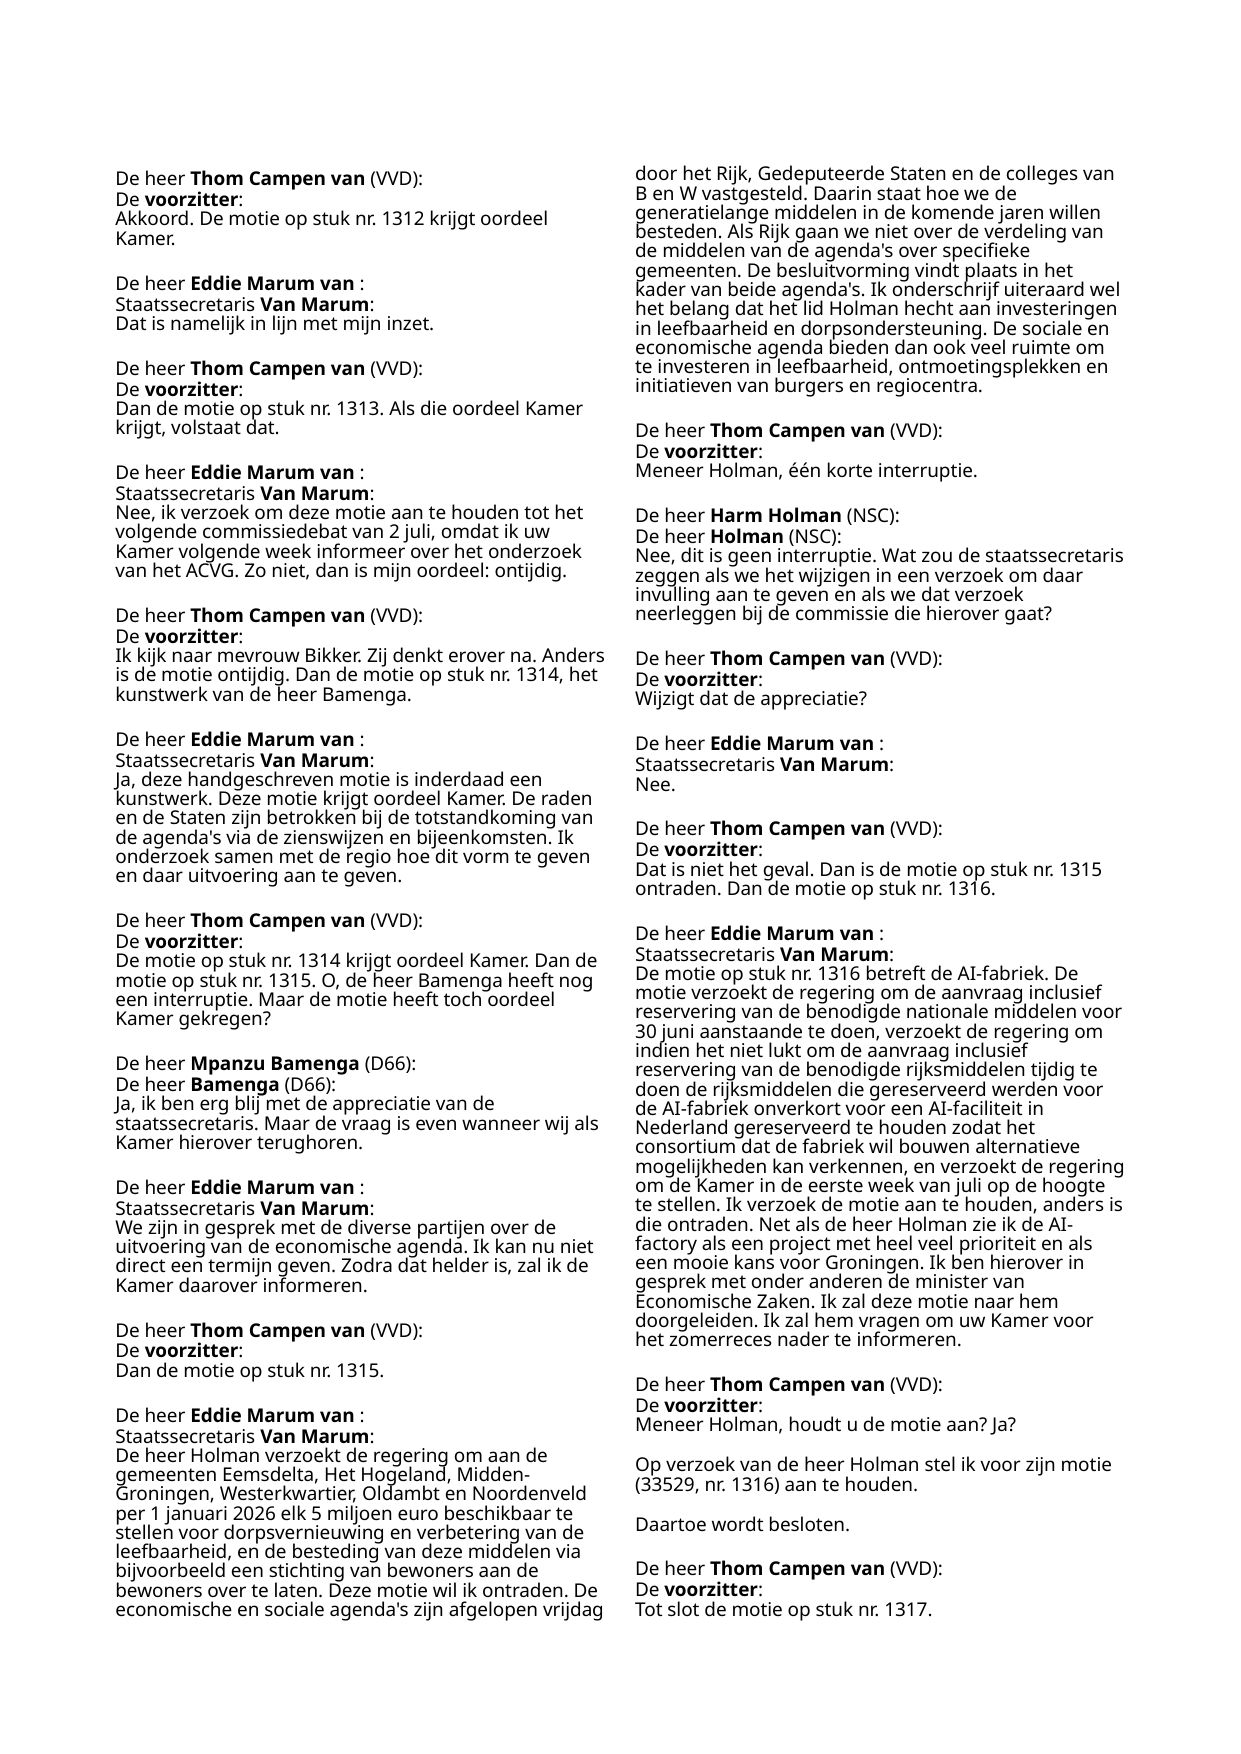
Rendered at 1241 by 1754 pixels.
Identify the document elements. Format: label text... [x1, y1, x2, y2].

text Dat is namelijk in lijn met mijn inzet. [115, 315, 605, 334]
text Dan de motie op stuk nr. 1315. [115, 1362, 605, 1381]
text De heer Eddie Marum van : [115, 1174, 605, 1199]
text Nee, dit is geen interruptie. Wat zou de staatssecretaris zeggen als we het wijzigen in een verzoek om daar invulling aan te geven en als we dat verzoek neerleggen bij de commissie die hierover gaat? [635, 547, 1125, 624]
text De heer Thom Campen van (VVD): [115, 165, 605, 191]
text De voorzitter: [635, 1397, 1125, 1416]
text De heer Thom Campen van (VVD): [115, 355, 605, 381]
text De heer Eddie Marum van : [635, 731, 1125, 756]
text door het Rijk, Gedeputeerde Staten en de colleges van B en W vastgesteld. Daarin staat hoe we de generatielange middelen in de komende jaren willen besteden. Als Rijk gaan we niet over de verdeling van de middelen van de agenda's over specifieke gemeenten. De besluitvorming vindt plaats in het kader van beide agenda's. Ik onderschrijf uiteraard wel het belang dat het lid Holman hecht aan investeringen in leefbaarheid en dorpsondersteuning. De sociale en economische agenda bieden dan ook veel ruimte om te investeren in leefbaarheid, ontmoetingsplekken en initiatieven van burgers en regiocentra. [635, 165, 1125, 397]
text De motie op stuk nr. 1314 krijgt oordeel Kamer. Dan de motie op stuk nr. 1315. O, de heer Bamenga heeft nog een interruptie. Maar de motie heeft toch oordeel Kamer gekregen? [115, 952, 605, 1029]
text Wijzigt dat de appreciatie? [635, 690, 1125, 710]
text Dat is niet het geval. Dan is de motie op stuk nr. 1315 ontraden. Dan de motie op stuk nr. 1316. [635, 861, 1125, 899]
text De voorzitter: [635, 841, 1125, 861]
text De heer Thom Campen van (VVD): [115, 907, 605, 933]
text Daartoe wordt besloten. [635, 1516, 1125, 1535]
text Nee. [635, 776, 1125, 795]
text De heer Eddie Marum van : [115, 726, 605, 752]
text De heer Holman (NSC): [635, 528, 1125, 547]
text De heer Thom Campen van (VVD): [635, 645, 1125, 671]
text Op verzoek van de heer Holman stel ik voor zijn motie (33529, nr. 1316) aan te houden. [635, 1456, 1125, 1495]
text De heer Thom Campen van (VVD): [635, 1371, 1125, 1397]
text Staatssecretaris Van Marum: [635, 756, 1125, 776]
text De heer Holman verzoekt de regering om aan de gemeenten Eemsdelta, Het Hogeland, Midden-Groningen, Westerkwartier, Oldambt en Noordenveld per 1 januari 2026 elk 5 miljoen euro beschikbaar te stellen voor dorpsvernieuwing en verbetering van de leefbaarheid, en de besteding van deze middelen via bijvoorbeeld een stichting van bewoners aan de bewoners over te laten. Deze motie wil ik ontraden. De economische en sociale agenda's zijn afgelopen vrijdag [115, 1447, 605, 1620]
text De voorzitter: [115, 381, 605, 400]
text Meneer Holman, houdt u de motie aan? Ja? [635, 1416, 1125, 1436]
text De heer Thom Campen van (VVD): [115, 602, 605, 628]
text De heer Thom Campen van (VVD): [635, 816, 1125, 841]
text Meneer Holman, één korte interruptie. [635, 462, 1125, 482]
text Dan de motie op stuk nr. 1313. Als die oordeel Kamer krijgt, volstaat dat. [115, 400, 605, 438]
text De voorzitter: [115, 1342, 605, 1362]
text Tot slot de motie op stuk nr. 1317. [635, 1601, 1125, 1620]
text Nee, ik verzoek om deze motie aan te houden tot het volgende commissiedebat van 2 juli, omdat ik uw Kamer volgende week informeer over het onderzoek van het ACVG. Zo niet, dan is mijn oordeel: ontijdig. [115, 504, 605, 581]
text De heer Thom Campen van (VVD): [635, 417, 1125, 443]
text Ja, ik ben erg blij met de appreciatie van de staatssecretaris. Maar de vraag is even wanneer wij als Kamer hierover terughoren. [115, 1095, 605, 1153]
text Staatssecretaris Van Marum: [115, 485, 605, 504]
text De heer Harm Holman (NSC): [635, 502, 1125, 528]
text De heer Eddie Marum van : [115, 270, 605, 296]
text De heer Bamenga (D66): [115, 1076, 605, 1095]
text De heer Eddie Marum van : [115, 1402, 605, 1428]
text Staatssecretaris Van Marum: [115, 1199, 605, 1219]
text Ja, deze handgeschreven motie is inderdaad een kunstwerk. Deze motie krijgt oordeel Kamer. De raden en de Staten zijn betrokken bij de totstandkoming van de agenda's via de zienswijzen en bijeenkomsten. Ik onderzoek samen met de regio hoe dit vorm te geven en daar uitvoering aan te geven. [115, 771, 605, 886]
text De voorzitter: [115, 933, 605, 952]
text Akkoord. De motie op stuk nr. 1312 krijgt oordeel Kamer. [115, 210, 605, 249]
text De heer Thom Campen van (VVD): [635, 1556, 1125, 1581]
text Staatssecretaris Van Marum: [635, 946, 1125, 965]
text De heer Mpanzu Bamenga (D66): [115, 1050, 605, 1076]
text De voorzitter: [115, 628, 605, 647]
text De heer Eddie Marum van : [635, 920, 1125, 946]
text De heer Eddie Marum van : [115, 459, 605, 485]
text De voorzitter: [635, 1581, 1125, 1601]
text Staatssecretaris Van Marum: [115, 752, 605, 771]
text We zijn in gesprek met de diverse partijen over de uitvoering van de economische agenda. Ik kan nu niet direct een termijn geven. Zodra dat helder is, zal ik de Kamer daarover informeren. [115, 1219, 605, 1296]
text De voorzitter: [635, 671, 1125, 690]
text De voorzitter: [115, 191, 605, 210]
text Staatssecretaris Van Marum: [115, 296, 605, 315]
text De voorzitter: [635, 443, 1125, 462]
text De heer Thom Campen van (VVD): [115, 1317, 605, 1342]
text Staatssecretaris Van Marum: [115, 1428, 605, 1447]
text Ik kijk naar mevrouw Bikker. Zij denkt erover na. Anders is de motie ontijdig. Dan de motie op stuk nr. 1314, het kunstwerk van de heer Bamenga. [115, 647, 605, 705]
text De motie op stuk nr. 1316 betreft de AI-fabriek. De motie verzoekt de regering om de aanvraag inclusief reservering van de benodigde nationale middelen voor 30 juni aanstaande te doen, verzoekt de regering om indien het niet lukt om de aanvraag inclusief reservering van de benodigde rijksmiddelen tijdig te doen de rijksmiddelen die gereserveerd werden voor de AI-fabriek onverkort voor een AI-faciliteit in Nederland gereserveerd te houden zodat het consortium dat de fabriek wil bouwen alternatieve mogelijkheden kan verkennen, en verzoekt de regering om de Kamer in de eerste week van juli op de hoogte te stellen. Ik verzoek de motie aan te houden, anders is die ontraden. Net als de heer Holman zie ik de AI-factory als een project met heel veel prioriteit en als een mooie kans voor Groningen. Ik ben hierover in gesprek met onder anderen de minister van Economische Zaken. Ik zal deze motie naar hem doorgeleiden. Ik zal hem vragen om uw Kamer voor het zomerreces nader te informeren. [635, 965, 1125, 1350]
